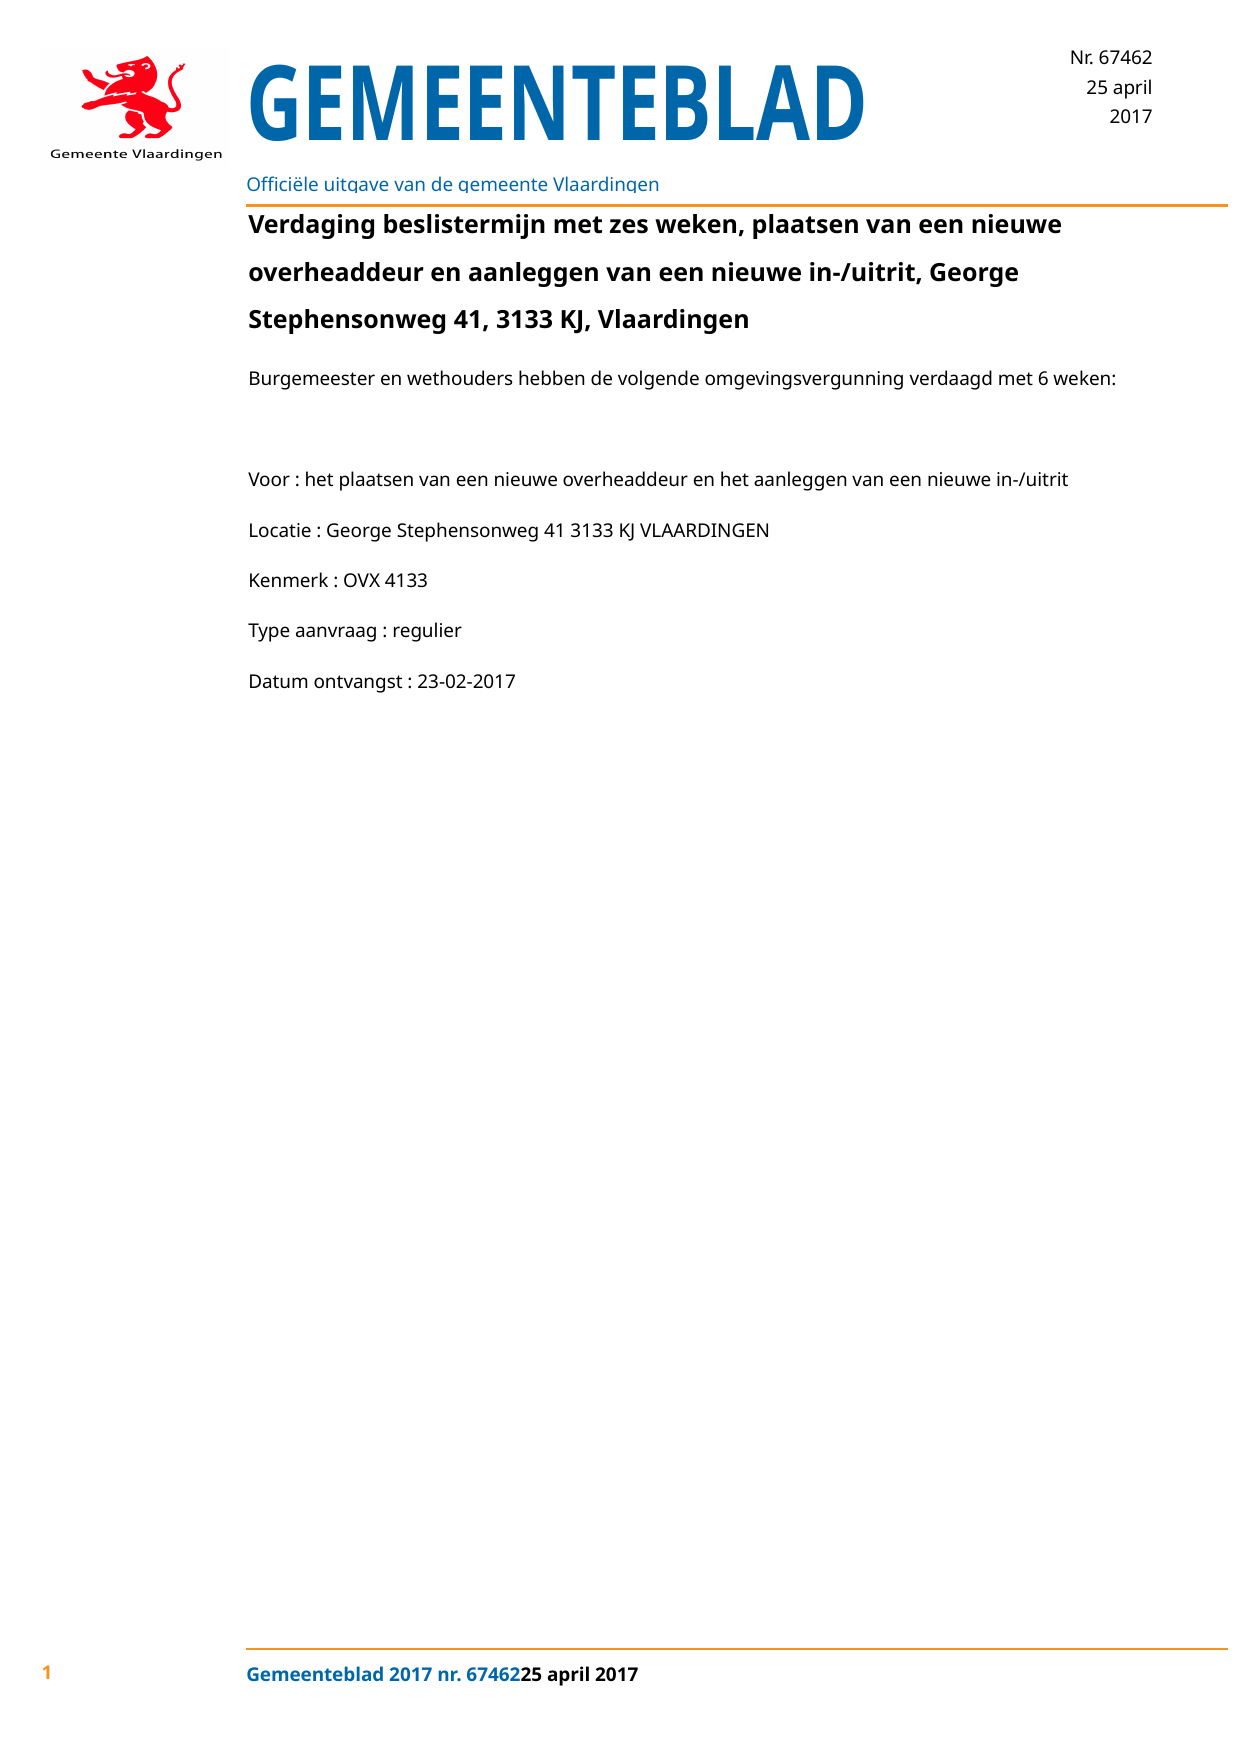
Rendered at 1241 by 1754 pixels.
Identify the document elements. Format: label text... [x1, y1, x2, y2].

text Voor : het plaatsen van een nieuwe overheaddeur en het aanleggen van een nieuwe in-/uitrit [248, 466, 1152, 492]
text Locatie : George Stephensonweg 41 3133 KJ VLAARDINGEN [248, 517, 1152, 542]
text Verdaging beslistermijn met zes weken, plaatsen van een nieuwe overheaddeur en aanleggen van een nieuwe in-/uitrit, George Stephensonweg 41, 3133 KJ, Vlaardingen [248, 207, 1152, 336]
picture [41, 47, 231, 172]
text Kenmerk : OVX 4133 [248, 567, 1152, 593]
text Type aanvraag : regulier [248, 618, 1152, 643]
text Burgemeester en wethouders hebben de volgende omgevingsvergunning verdaagd met 6 weken: [248, 366, 1152, 391]
text Datum ontvangst : 23-02-2017 [248, 668, 1152, 694]
